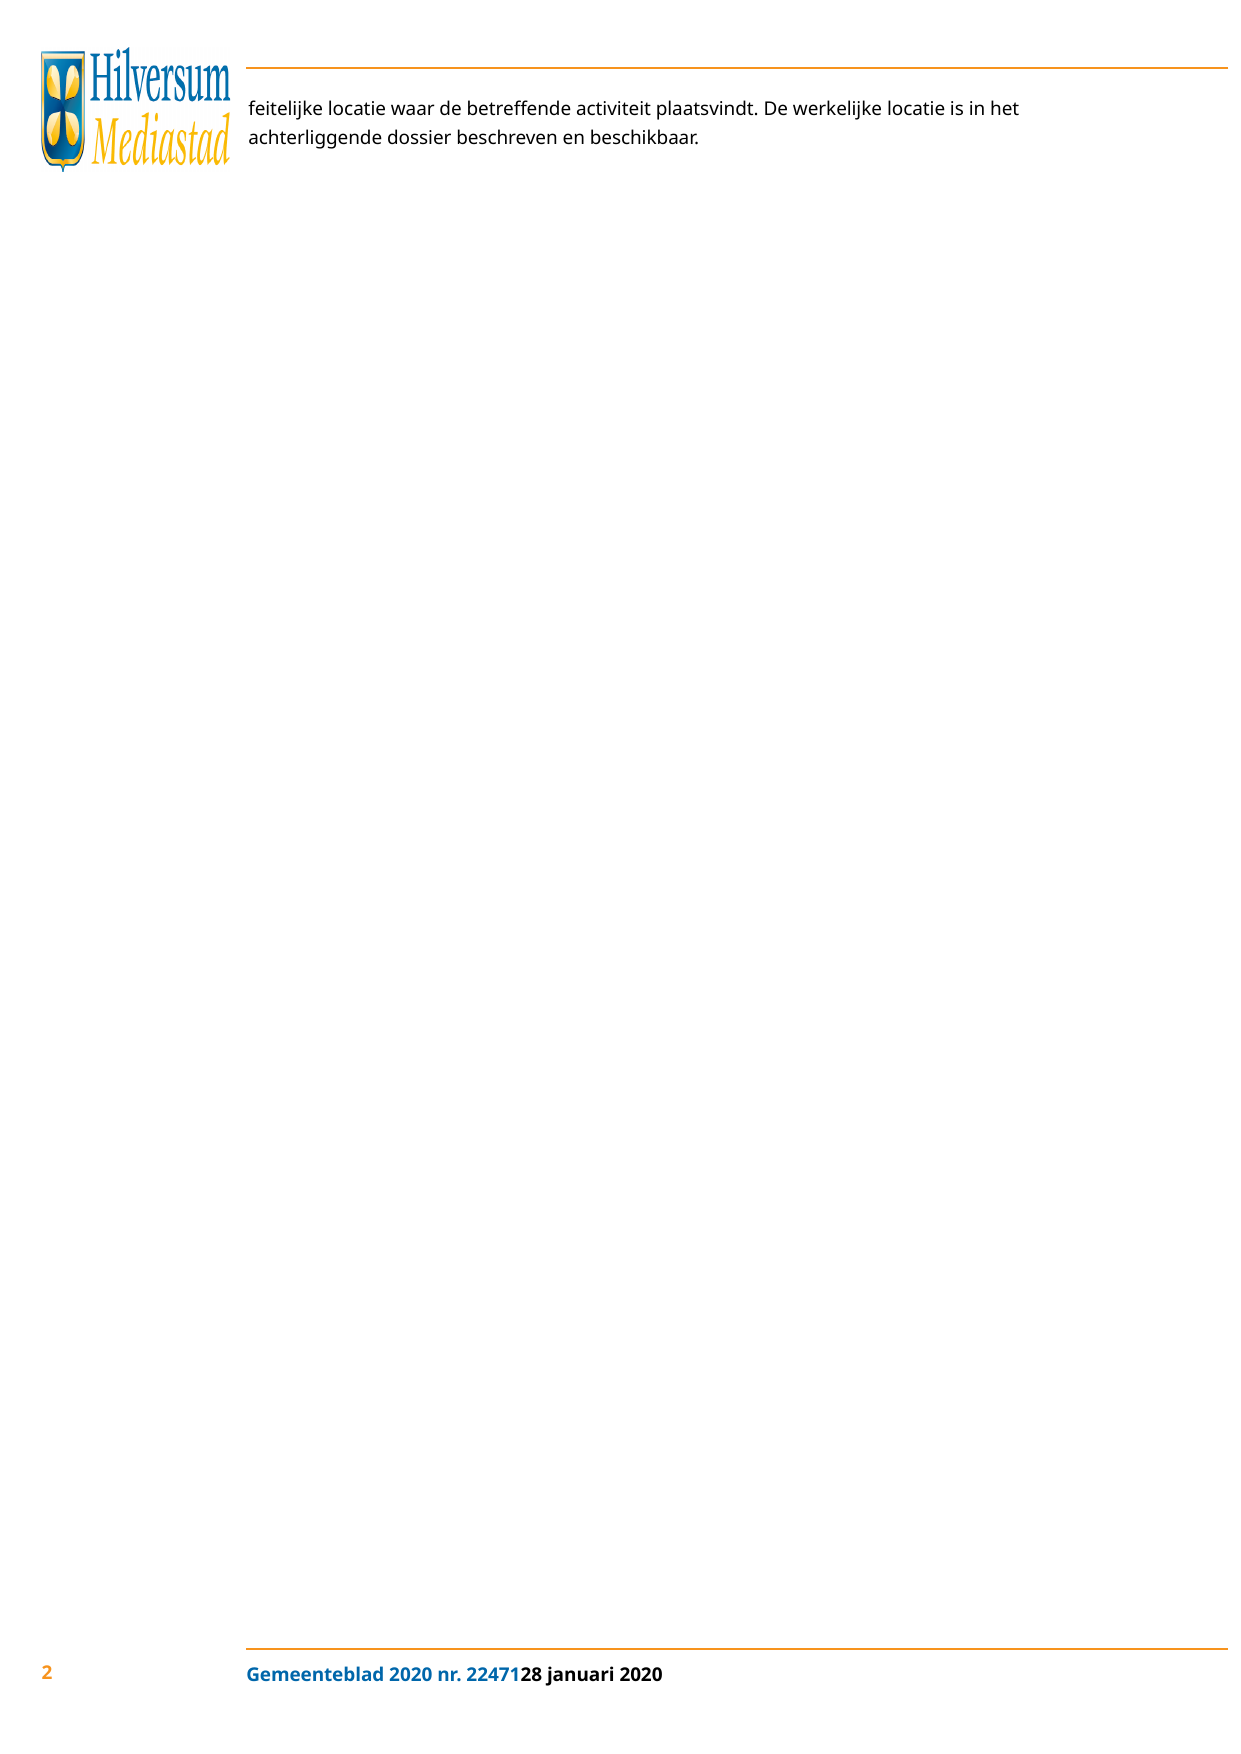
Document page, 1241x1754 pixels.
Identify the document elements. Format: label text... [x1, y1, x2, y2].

text feitelijke locatie waar de betreffende activiteit plaatsvindt. De werkelijke locatie is in het achterliggende dossier beschreven en beschikbaar. [248, 95, 1152, 150]
picture [41, 47, 231, 172]
